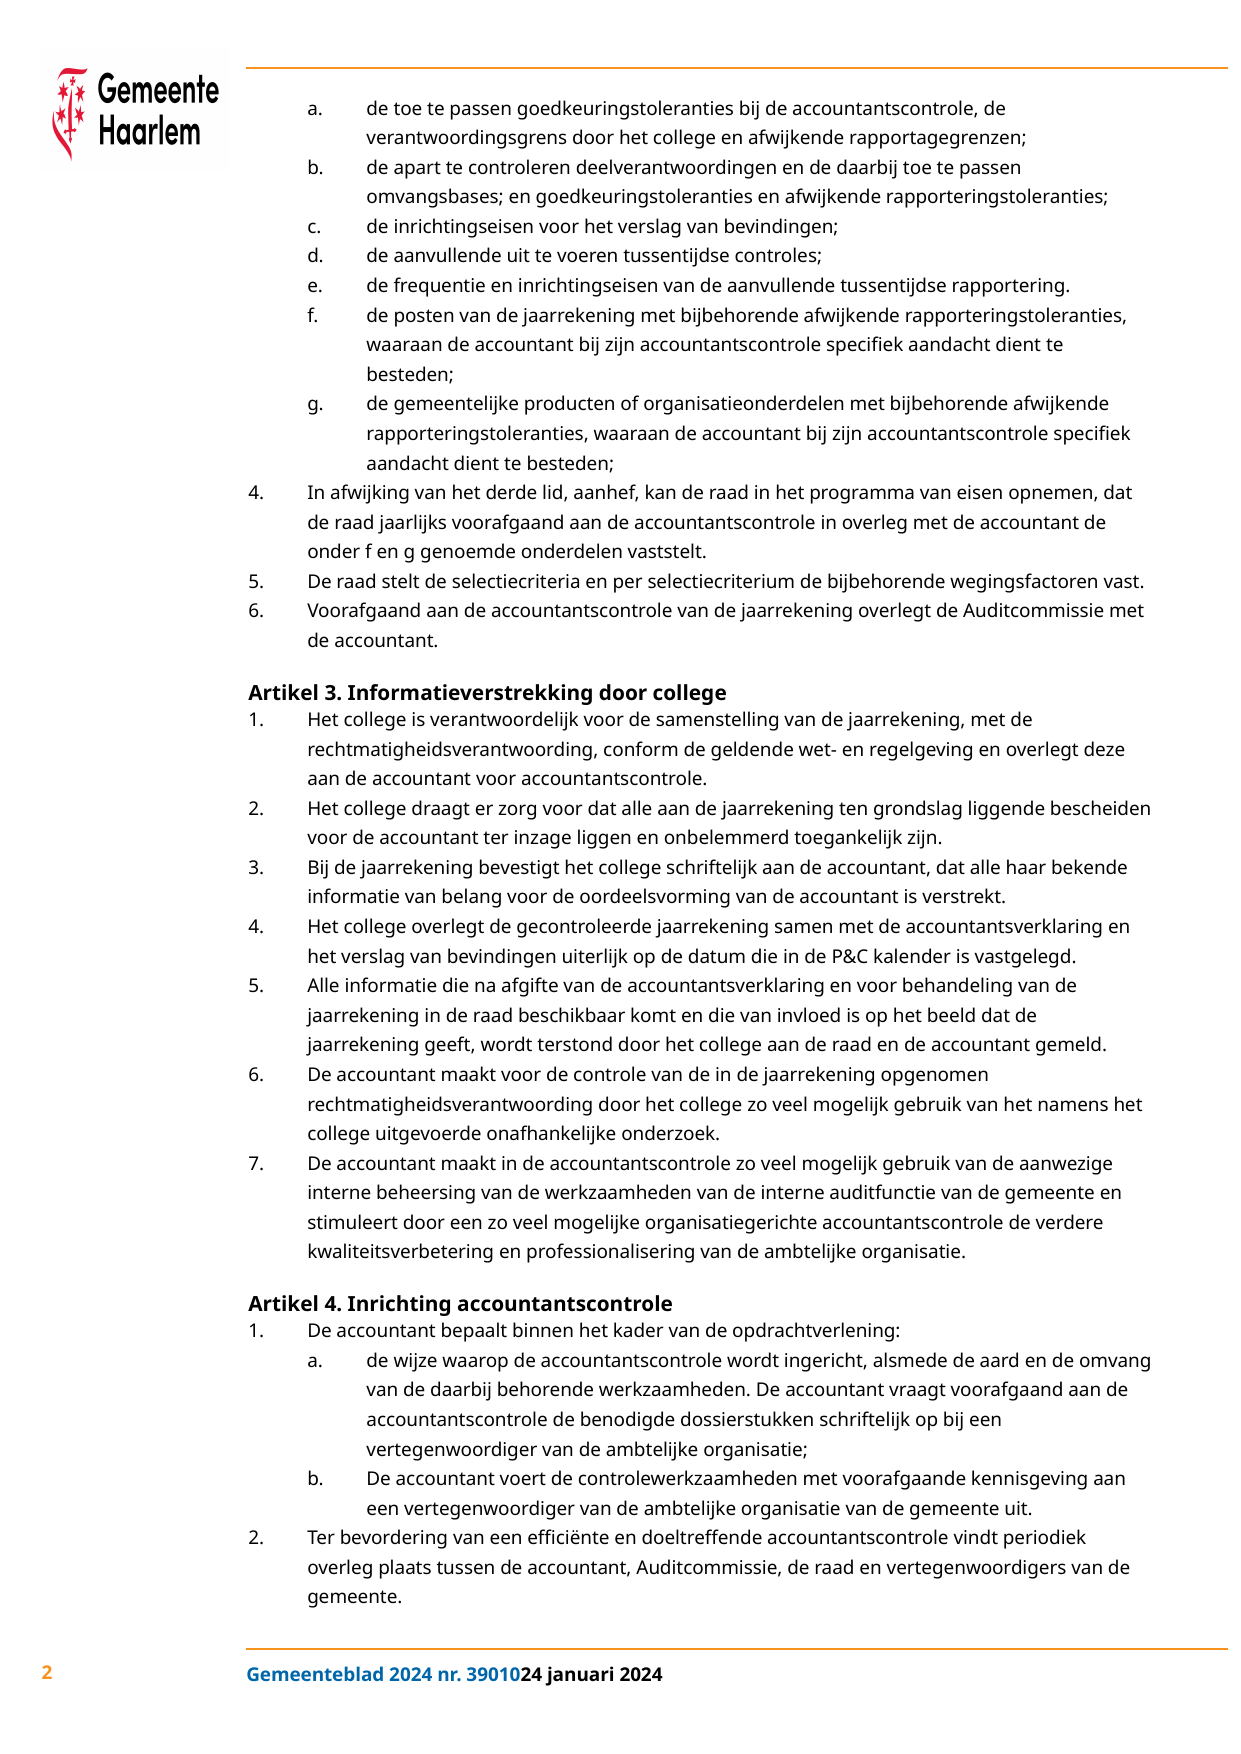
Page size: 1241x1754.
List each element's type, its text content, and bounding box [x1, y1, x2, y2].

list De accountant voert de controlewerkzaamheden met voorafgaande kennisgeving aan een vertegenwoordiger van de ambtelijke organisatie van de gemeente uit. [307, 1465, 1152, 1521]
list de frequentie en inrichtingseisen van de aanvullende tussentijdse rapportering. [307, 272, 1152, 298]
text Artikel 4. Inrichting accountantscontrole [248, 1289, 1152, 1317]
list Voorafgaand aan de accountantscontrole van de jaarrekening overlegt de Auditcommissie met de accountant. [248, 598, 1152, 653]
list De accountant bepaalt binnen het kader van de opdrachtverlening: [248, 1317, 1152, 1343]
list de gemeentelijke producten of organisatieonderdelen met bijbehorende afwijkende rapporteringstoleranties, waaraan de accountant bij zijn accountantscontrole specifiek aandacht dient te besteden; [307, 391, 1152, 476]
list Het college overlegt de gecontroleerde jaarrekening samen met de accountantsverklaring en het verslag van bevindingen uiterlijk op de datum die in de P&C kalender is vastgelegd. [248, 913, 1152, 968]
list Het college is verantwoordelijk voor de samenstelling van de jaarrekening, met de rechtmatigheidsverantwoording, conform de geldende wet- en regelgeving en overlegt deze aan de accountant voor accountantscontrole. [248, 706, 1152, 791]
list De raad stelt de selectiecriteria en per selectiecriterium de bijbehorende wegingsfactoren vast. [248, 568, 1152, 594]
list De accountant maakt voor de controle van de in de jaarrekening opgenomen rechtmatigheidsverantwoording door het college zo veel mogelijk gebruik van het namens het college uitgevoerde onafhankelijke onderzoek. [248, 1061, 1152, 1146]
list In afwijking van het derde lid, aanhef, kan de raad in het programma van eisen opnemen, dat de raad jaarlijks voorafgaand aan de accountantscontrole in overleg met de accountant de onder f en g genoemde onderdelen vaststelt. [248, 479, 1152, 564]
list Bij de jaarrekening bevestigt het college schriftelijk aan de accountant, dat alle haar bekende informatie van belang voor de oordeelsvorming van de accountant is verstrekt. [248, 854, 1152, 909]
list Het college draagt er zorg voor dat alle aan de jaarrekening ten grondslag liggende bescheiden voor de accountant ter inzage liggen en onbelemmerd toegankelijk zijn. [248, 795, 1152, 850]
list Alle informatie die na afgifte van de accountantsverklaring en voor behandeling van de jaarrekening in de raad beschikbaar komt en die van invloed is op het beeld dat de jaarrekening geeft, wordt terstond door het college aan de raad en de accountant gemeld. [248, 972, 1152, 1057]
list Ter bevordering van een efficiënte en doeltreffende accountantscontrole vindt periodiek overleg plaats tussen de accountant, Auditcommissie, de raad en vertegenwoordigers van de gemeente. [248, 1524, 1152, 1609]
list de inrichtingseisen voor het verslag van bevindingen; [307, 213, 1152, 239]
list de aanvullende uit te voeren tussentijdse controles; [307, 243, 1152, 268]
list de posten van de jaarrekening met bijbehorende afwijkende rapporteringstoleranties, waaraan de accountant bij zijn accountantscontrole specifiek aandacht dient te besteden; [307, 302, 1152, 387]
picture [41, 47, 231, 172]
list de apart te controleren deelverantwoordingen en de daarbij toe te passen omvangsbases; en goedkeuringstoleranties en afwijkende rapporteringstoleranties; [307, 154, 1152, 209]
list de wijze waarop de accountantscontrole wordt ingericht, alsmede de aard en de omvang van de daarbij behorende werkzaamheden. De accountant vraagt voorafgaand aan de accountantscontrole de benodigde dossierstukken schriftelijk op bij een vertegenwoordiger van de ambtelijke organisatie; [307, 1347, 1152, 1462]
list De accountant maakt in de accountantscontrole zo veel mogelijk gebruik van de aanwezige interne beheersing van de werkzaamheden van de interne auditfunctie van de gemeente en stimuleert door een zo veel mogelijke organisatiegerichte accountantscontrole de verdere kwaliteitsverbetering en professionalisering van de ambtelijke organisatie. [248, 1150, 1152, 1264]
text Artikel 3. Informatieverstrekking door college [248, 678, 1152, 706]
list de toe te passen goedkeuringstoleranties bij de accountantscontrole, de verantwoordingsgrens door het college en afwijkende rapportagegrenzen; [307, 95, 1152, 150]
